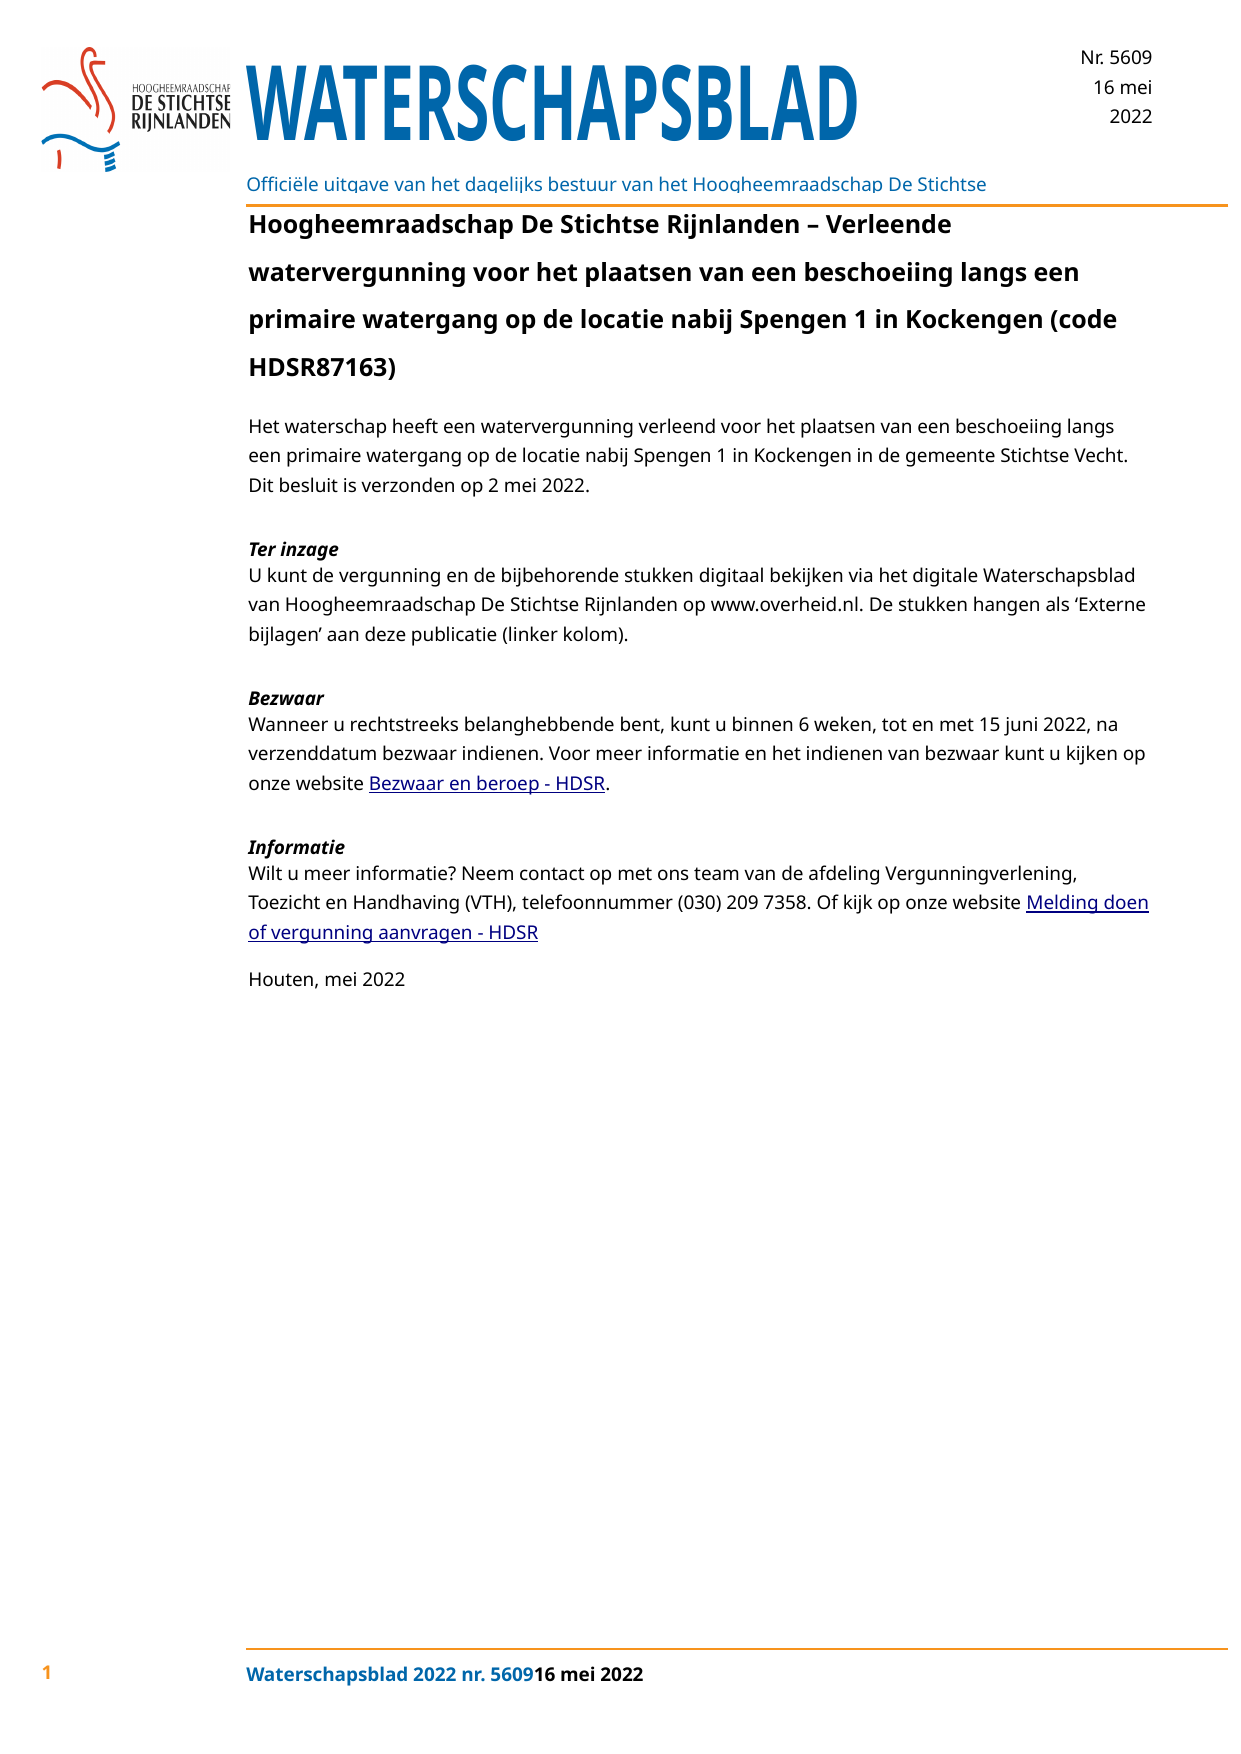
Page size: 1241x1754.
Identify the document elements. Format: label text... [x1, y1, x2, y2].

text Houten, mei 2022 [248, 967, 1152, 992]
text Informatie [248, 834, 1152, 860]
picture [41, 47, 231, 172]
text Bezwaar [248, 685, 1152, 711]
text Wanneer u rechtstreeks belanghebbende bent, kunt u binnen 6 weken, tot en met 15 juni 2022, na verzenddatum bezwaar indienen. Voor meer informatie en het indienen van bezwaar kunt u kijken op onze website Bezwaar en beroep - HDSR. [248, 711, 1152, 796]
text U kunt de vergunning en de bijbehorende stukken digitaal bekijken via het digitale Waterschapsblad van Hoogheemraadschap De Stichtse Rijnlanden op www.overheid.nl. De stukken hangen als ‘Externe bijlagen’ aan deze publicatie (linker kolom). [248, 562, 1152, 647]
text Het waterschap heeft een watervergunning verleend voor het plaatsen van een beschoeiing langs een primaire watergang op de locatie nabij Spengen 1 in Kockengen in de gemeente Stichtse Vecht. Dit besluit is verzonden op 2 mei 2022. [248, 413, 1152, 498]
text Ter inzage [248, 536, 1152, 562]
text Wilt u meer informatie? Neem contact op met ons team van de afdeling Vergunningverlening, Toezicht en Handhaving (VTH), telefoonnummer (030) 209 7358. Of kijk op onze website Melding doen of vergunning aanvragen - HDSR [248, 860, 1152, 944]
text Hoogheemraadschap De Stichtse Rijnlanden – Verleende watervergunning voor het plaatsen van een beschoeiing langs een primaire watergang op de locatie nabij Spengen 1 in Kockengen (code HDSR87163) [248, 207, 1152, 384]
